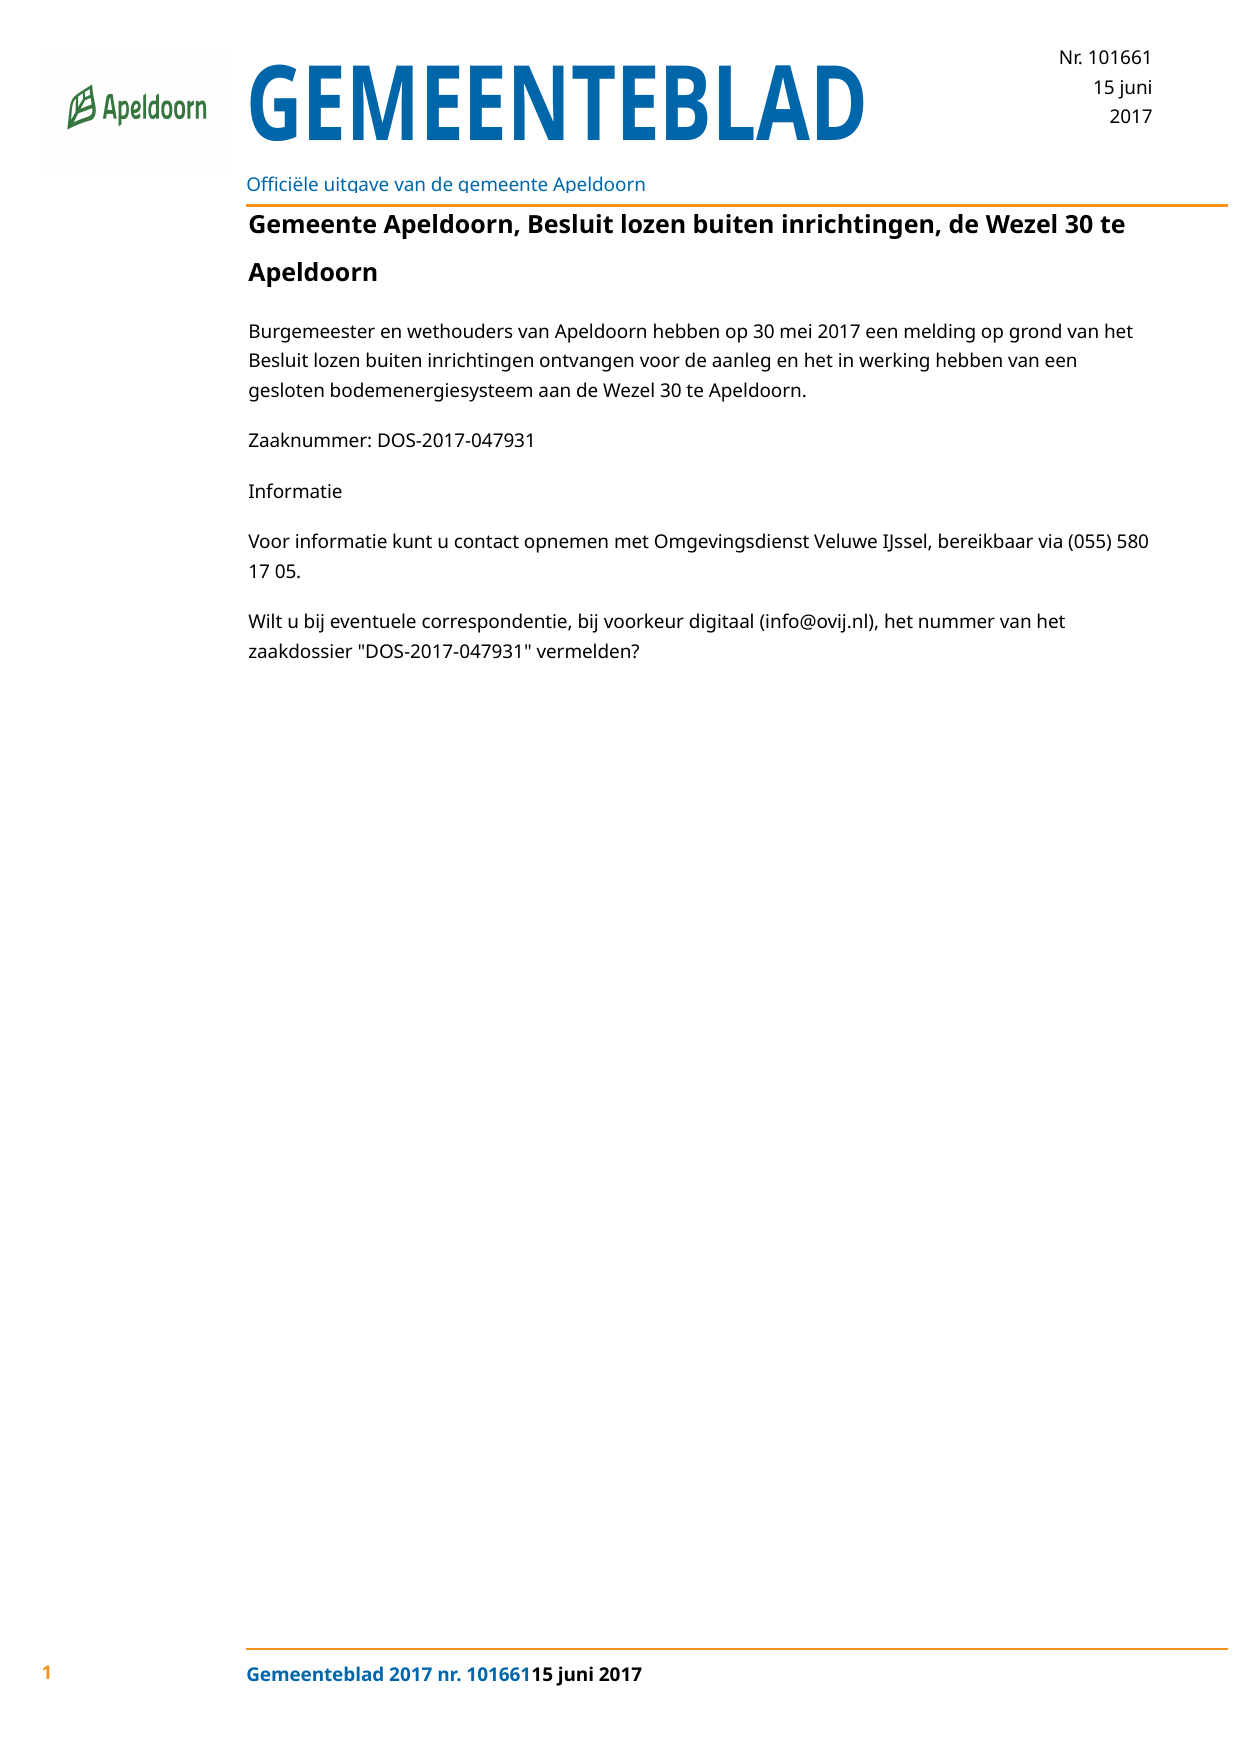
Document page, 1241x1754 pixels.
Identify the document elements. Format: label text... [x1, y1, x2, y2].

text Gemeente Apeldoorn, Besluit lozen buiten inrichtingen, de Wezel 30 te Apeldoorn [248, 207, 1152, 288]
text Burgemeester en wethouders van Apeldoorn hebben op 30 mei 2017 een melding op grond van het Besluit lozen buiten inrichtingen ontvangen voor de aanleg en het in werking hebben van een gesloten bodemenergiesysteem aan de Wezel 30 te Apeldoorn. [248, 318, 1152, 403]
picture [41, 47, 231, 172]
text Zaaknummer: DOS-2017-047931 [248, 427, 1152, 453]
text Voor informatie kunt u contact opnemen met Omgevingsdienst Veluwe IJssel, bereikbaar via (055) 580 17 05. [248, 528, 1152, 584]
text Informatie [248, 478, 1152, 504]
text Wilt u bij eventuele correspondentie, bij voorkeur digitaal (info@ovij.nl), het nummer van het zaakdossier "DOS-2017-047931" vermelden? [248, 608, 1152, 664]
